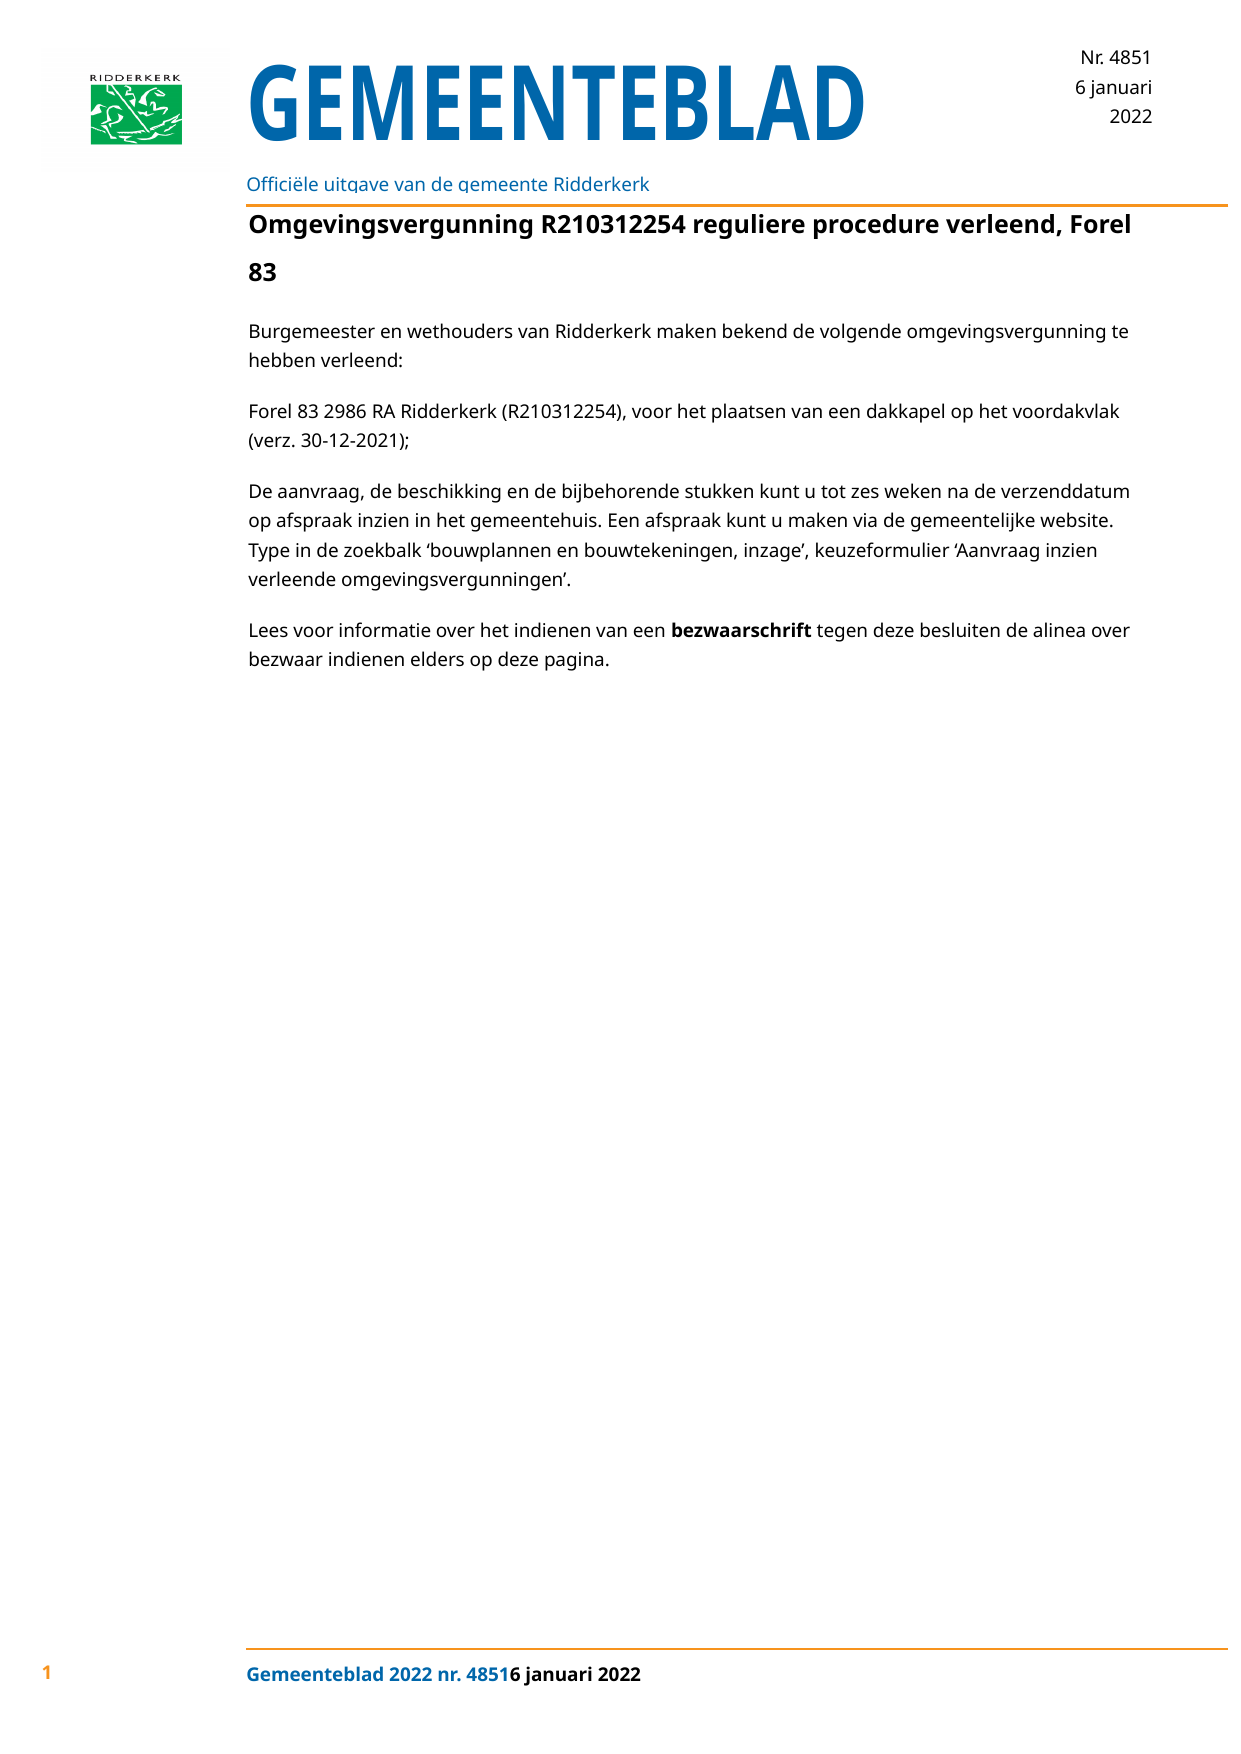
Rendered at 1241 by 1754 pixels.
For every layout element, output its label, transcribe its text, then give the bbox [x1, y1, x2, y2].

text De aanvraag, de beschikking en de bijbehorende stukken kunt u tot zes weken na de verzenddatum op afspraak inzien in het gemeentehuis. Een afspraak kunt u maken via de gemeentelijke website. Type in de zoekbalk ‘bouwplannen en bouwtekeningen, inzage’, keuzeformulier ‘Aanvraag inzien verleende omgevingsvergunningen’. [248, 478, 1152, 592]
text Forel 83 2986 RA Ridderkerk (R210312254), voor het plaatsen van een dakkapel op het voordakvlak (verz. 30-12-2021); [248, 398, 1152, 453]
text Lees voor informatie over het indienen van een bezwaarschrift tegen deze besluiten de alinea over bezwaar indienen elders op deze pagina. [248, 617, 1152, 672]
text Burgemeester en wethouders van Ridderkerk maken bekend de volgende omgevingsvergunning te hebben verleend: [248, 318, 1152, 373]
text Omgevingsvergunning R210312254 reguliere procedure verleend, Forel 83 [248, 207, 1152, 288]
picture [41, 47, 231, 172]
